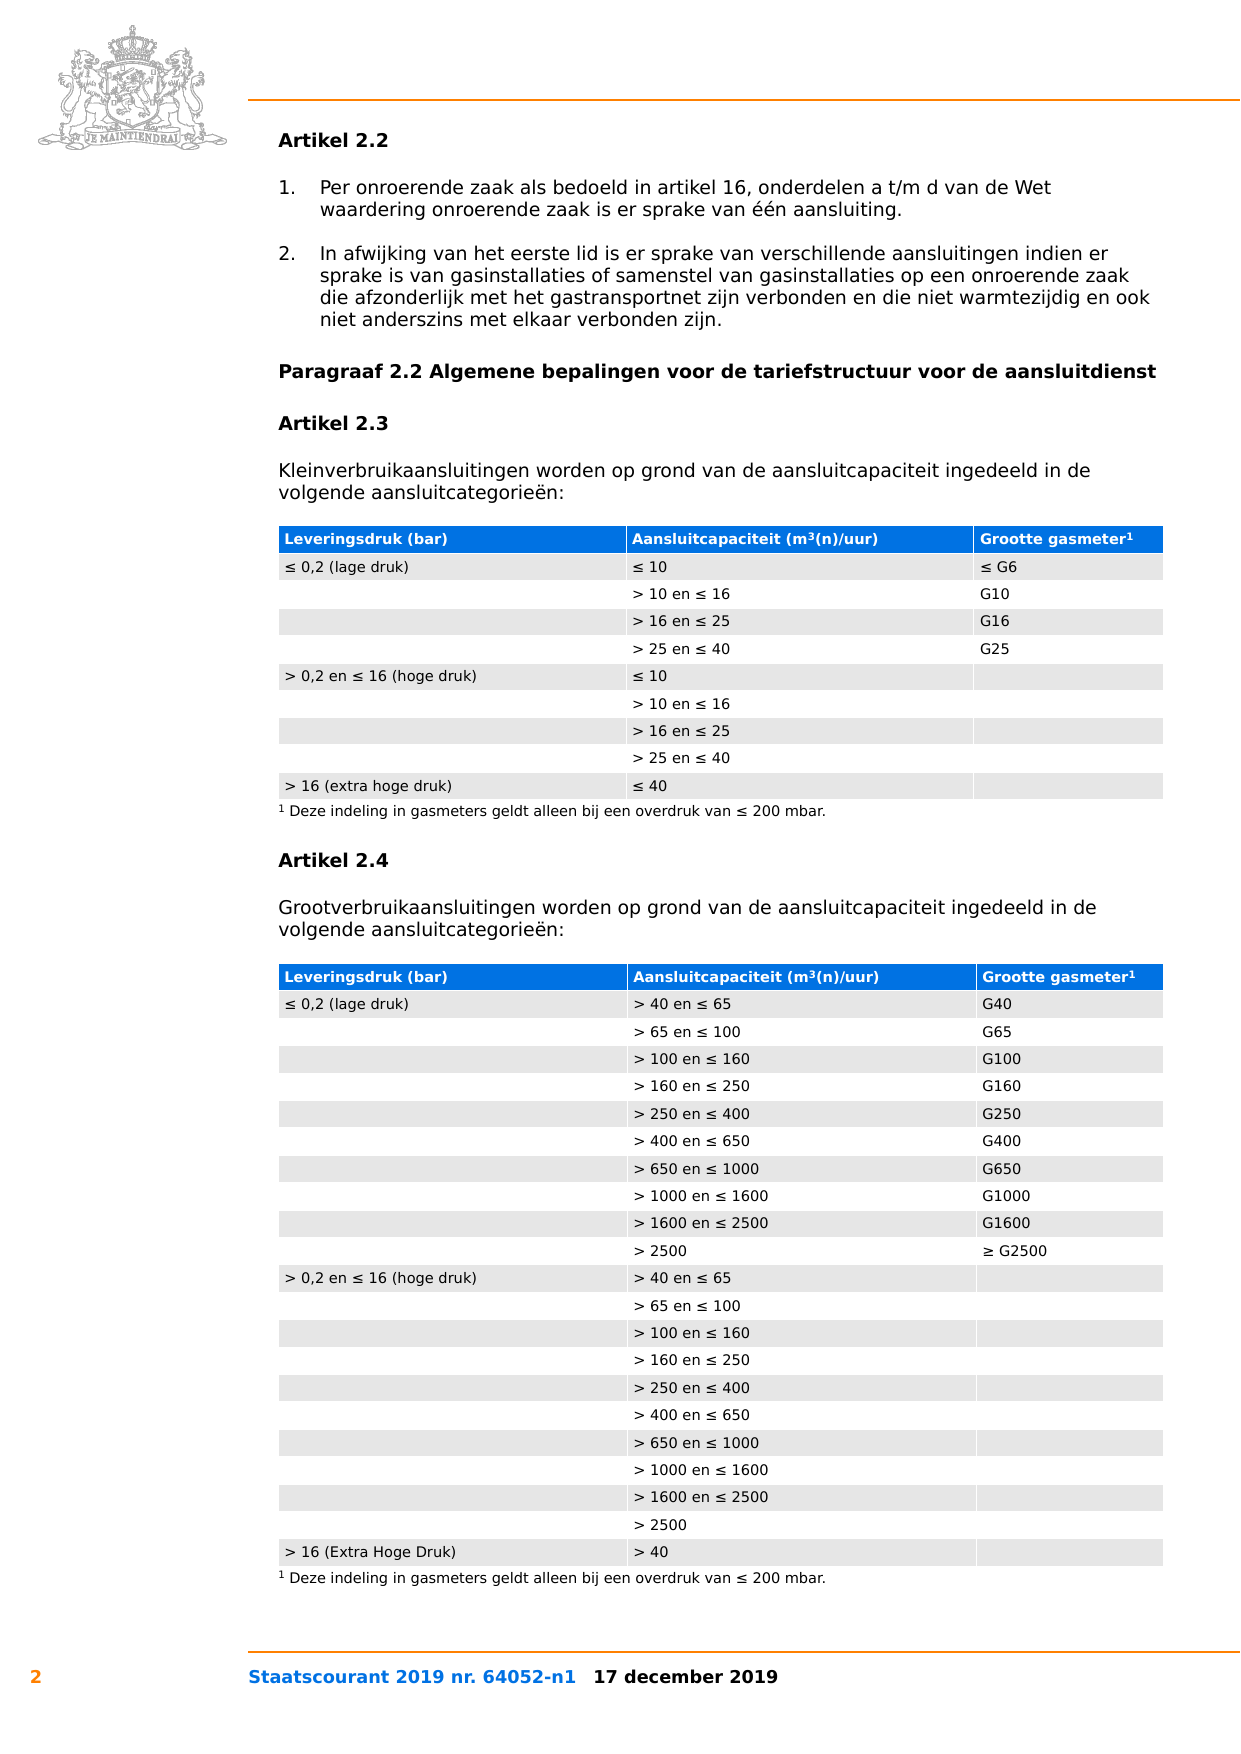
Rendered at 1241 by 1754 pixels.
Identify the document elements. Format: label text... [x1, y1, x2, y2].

table_cell ≤ G6 [974, 554, 1163, 580]
table_cell > 16 en ≤ 25 [627, 718, 973, 744]
table_cell > 10 en ≤ 16 [627, 581, 973, 608]
table_cell G65 [977, 1019, 1163, 1045]
text Grootverbruikaansluitingen worden op grond van de aansluitcapaciteit ingedeeld in de volgende aansluitcategorieën: [278, 897, 1163, 941]
table_cell [977, 1512, 1163, 1538]
table_cell [977, 1539, 1163, 1566]
table_cell > 25 en ≤ 40 [627, 636, 973, 662]
subtitle Artikel 2.4 [278, 850, 1163, 872]
table_cell G1600 [977, 1211, 1163, 1237]
subtitle Paragraaf 2.2 Algemene bepalingen voor de tariefstructuur voor de aansluitdienst [278, 361, 1163, 383]
table_cell > 650 en ≤ 1000 [628, 1156, 976, 1182]
table_cell [977, 1348, 1163, 1374]
table_cell [974, 718, 1163, 744]
table_cell [279, 1320, 627, 1347]
table_cell [279, 1101, 627, 1127]
table_header Grootte gasmeter1 [974, 526, 1163, 553]
table_cell G1000 [977, 1183, 1163, 1209]
table_cell > 16 en ≤ 25 [627, 609, 973, 635]
table_cell [279, 1156, 627, 1182]
table_cell > 65 en ≤ 100 [628, 1293, 976, 1319]
table_cell [279, 609, 626, 635]
table_cell > 250 en ≤ 400 [628, 1101, 976, 1127]
table_cell > 650 en ≤ 1000 [628, 1430, 976, 1456]
table_cell [279, 1211, 627, 1237]
table_cell [279, 1238, 627, 1264]
table_cell [279, 746, 626, 772]
text 1. Per onroerende zaak als bedoeld in artikel 16, onderdelen a t/m d van de Wet waardering onroerende zaak is er sprake van één aansluiting. [278, 177, 1163, 221]
table_cell [279, 1430, 627, 1456]
subtitle Artikel 2.2 [278, 130, 1163, 152]
table_cell [279, 1074, 627, 1100]
table_cell > 10 en ≤ 16 [627, 691, 973, 717]
table_cell > 1000 en ≤ 1600 [628, 1457, 976, 1483]
table_header Leveringsdruk (bar) [279, 964, 627, 990]
table_cell ≤ 10 [627, 554, 973, 580]
table_cell > 100 en ≤ 160 [628, 1046, 976, 1073]
table_cell G100 [977, 1046, 1163, 1073]
table_cell [977, 1430, 1163, 1456]
table_cell G160 [977, 1074, 1163, 1100]
table_cell > 0,2 en ≤ 16 (hoge druk) [279, 1265, 627, 1292]
table_cell > 16 (Extra Hoge Druk) [279, 1539, 627, 1566]
table_cell > 160 en ≤ 250 [628, 1348, 976, 1374]
table_cell [974, 773, 1163, 799]
table_cell [974, 691, 1163, 717]
table_cell [977, 1457, 1163, 1483]
table_cell [977, 1403, 1163, 1429]
table_cell > 65 en ≤ 100 [628, 1019, 976, 1045]
table_cell 1 Deze indeling in gasmeters geldt alleen bij een overdruk van ≤ 200 mbar. [278, 1567, 1163, 1587]
subtitle Artikel 2.3 [278, 413, 1163, 434]
table_cell [279, 718, 626, 744]
table_cell > 25 en ≤ 40 [627, 746, 973, 772]
table_cell [974, 746, 1163, 772]
table_cell > 1600 en ≤ 2500 [628, 1485, 976, 1511]
table_cell 1 Deze indeling in gasmeters geldt alleen bij een overdruk van ≤ 200 mbar. [278, 800, 1163, 820]
table_header Aansluitcapaciteit (m3(n)/uur) [628, 964, 976, 990]
text 2. In afwijking van het eerste lid is er sprake van verschillende aansluitingen indien er sprake is van gasinstallaties of samenstel van gasinstallaties op een onroerende zaak die afzonderlijk met het gastransportnet zijn verbonden en die niet warmtezijdig en ook niet anderszins met elkaar verbonden zijn. [278, 243, 1163, 331]
table_header Aansluitcapaciteit (m3(n)/uur) [627, 526, 973, 553]
table_cell [279, 1485, 627, 1511]
table_cell G250 [977, 1101, 1163, 1127]
table_cell > 1000 en ≤ 1600 [628, 1183, 976, 1209]
table_cell G10 [974, 581, 1163, 608]
table_cell G40 [977, 991, 1163, 1018]
table_cell [977, 1293, 1163, 1319]
table_cell [279, 1512, 627, 1538]
table_cell > 250 en ≤ 400 [628, 1375, 976, 1401]
table_cell [279, 636, 626, 662]
table_cell > 2500 [628, 1238, 976, 1264]
table_cell ≤ 0,2 (lage druk) [279, 554, 626, 580]
table_cell > 160 en ≤ 250 [628, 1074, 976, 1100]
table_header Leveringsdruk (bar) [279, 526, 626, 553]
table_cell [977, 1485, 1163, 1511]
table_cell [977, 1320, 1163, 1347]
table_cell ≥ G2500 [977, 1238, 1163, 1264]
table_cell [279, 581, 626, 608]
table_cell > 400 en ≤ 650 [628, 1403, 976, 1429]
table_cell [279, 1348, 627, 1374]
table_cell G16 [974, 609, 1163, 635]
table_cell [977, 1375, 1163, 1401]
table_cell G400 [977, 1129, 1163, 1155]
table_cell ≤ 0,2 (lage druk) [279, 991, 627, 1018]
table_cell > 400 en ≤ 650 [628, 1129, 976, 1155]
table_cell [974, 664, 1163, 690]
table_cell G25 [974, 636, 1163, 662]
table_cell > 40 [628, 1539, 976, 1566]
table_cell [279, 1403, 627, 1429]
table_cell > 40 en ≤ 65 [628, 991, 976, 1018]
table_cell [279, 1019, 627, 1045]
table_cell [279, 1457, 627, 1483]
table_cell [279, 691, 626, 717]
table_cell [279, 1375, 627, 1401]
table_cell [279, 1046, 627, 1073]
table_cell > 2500 [628, 1512, 976, 1538]
table_cell > 100 en ≤ 160 [628, 1320, 976, 1347]
table_cell [977, 1265, 1163, 1292]
table_cell > 40 en ≤ 65 [628, 1265, 976, 1292]
table_cell ≤ 40 [627, 773, 973, 799]
table_header Grootte gasmeter1 [977, 964, 1163, 990]
table_cell ≤ 10 [627, 664, 973, 690]
table_cell [279, 1293, 627, 1319]
table_cell > 1600 en ≤ 2500 [628, 1211, 976, 1237]
table_cell > 16 (extra hoge druk) [279, 773, 626, 799]
table_cell G650 [977, 1156, 1163, 1182]
table_cell [279, 1183, 627, 1209]
table_cell [279, 1129, 627, 1155]
picture [38, 25, 227, 150]
table_cell > 0,2 en ≤ 16 (hoge druk) [279, 664, 626, 690]
text Kleinverbruikaansluitingen worden op grond van de aansluitcapaciteit ingedeeld in de volgende aansluitcategorieën: [278, 459, 1163, 503]
